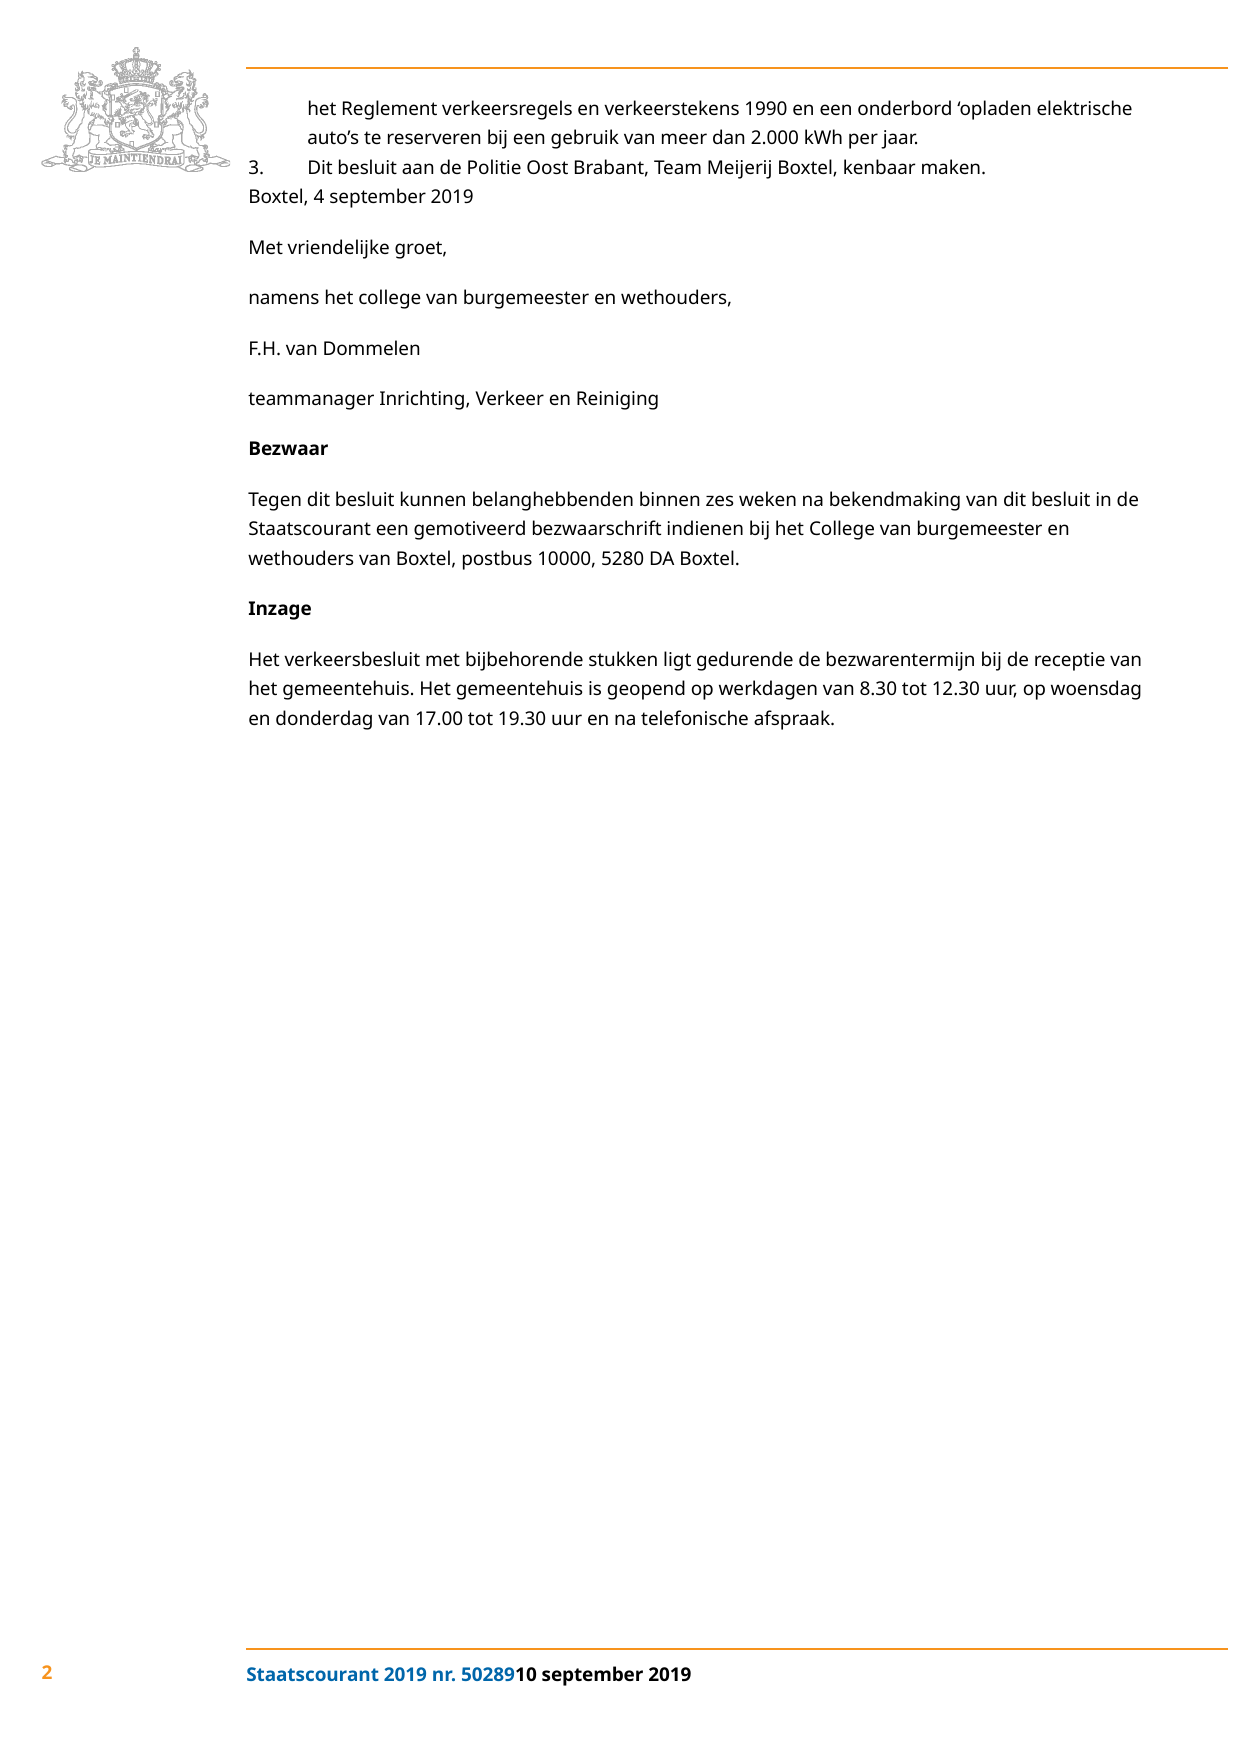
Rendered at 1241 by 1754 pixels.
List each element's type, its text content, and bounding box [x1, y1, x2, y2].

text Met vriendelijke groet, [248, 234, 1152, 260]
picture [41, 47, 231, 172]
text teammanager Inrichting, Verkeer en Reiniging [248, 385, 1152, 411]
list Dit besluit aan de Politie Oost Brabant, Team Meijerij Boxtel, kenbaar maken. [248, 154, 1152, 180]
text Het verkeersbesluit met bijbehorende stukken ligt gedurende de bezwarentermijn bij de receptie van het gemeentehuis. Het gemeentehuis is geopend op werkdagen van 8.30 tot 12.30 uur, op woensdag en donderdag van 17.00 tot 19.30 uur en na telefonische afspraak. [248, 646, 1152, 731]
text namens het college van burgemeester en wethouders, [248, 284, 1152, 310]
text Boxtel, 4 september 2019 [248, 183, 1152, 209]
text F.H. van Dommelen [248, 335, 1152, 361]
text Bezwaar [248, 436, 1152, 461]
list het Reglement verkeersregels en verkeerstekens 1990 en een onderbord ‘opladen elektrische auto’s te reserveren bij een gebruik van meer dan 2.000 kWh per jaar. [248, 95, 1152, 150]
text Inzage [248, 596, 1152, 621]
text Tegen dit besluit kunnen belanghebbenden binnen zes weken na bekendmaking van dit besluit in de Staatscourant een gemotiveerd bezwaarschrift indienen bij het College van burgemeester en wethouders van Boxtel, postbus 10000, 5280 DA Boxtel. [248, 486, 1152, 571]
